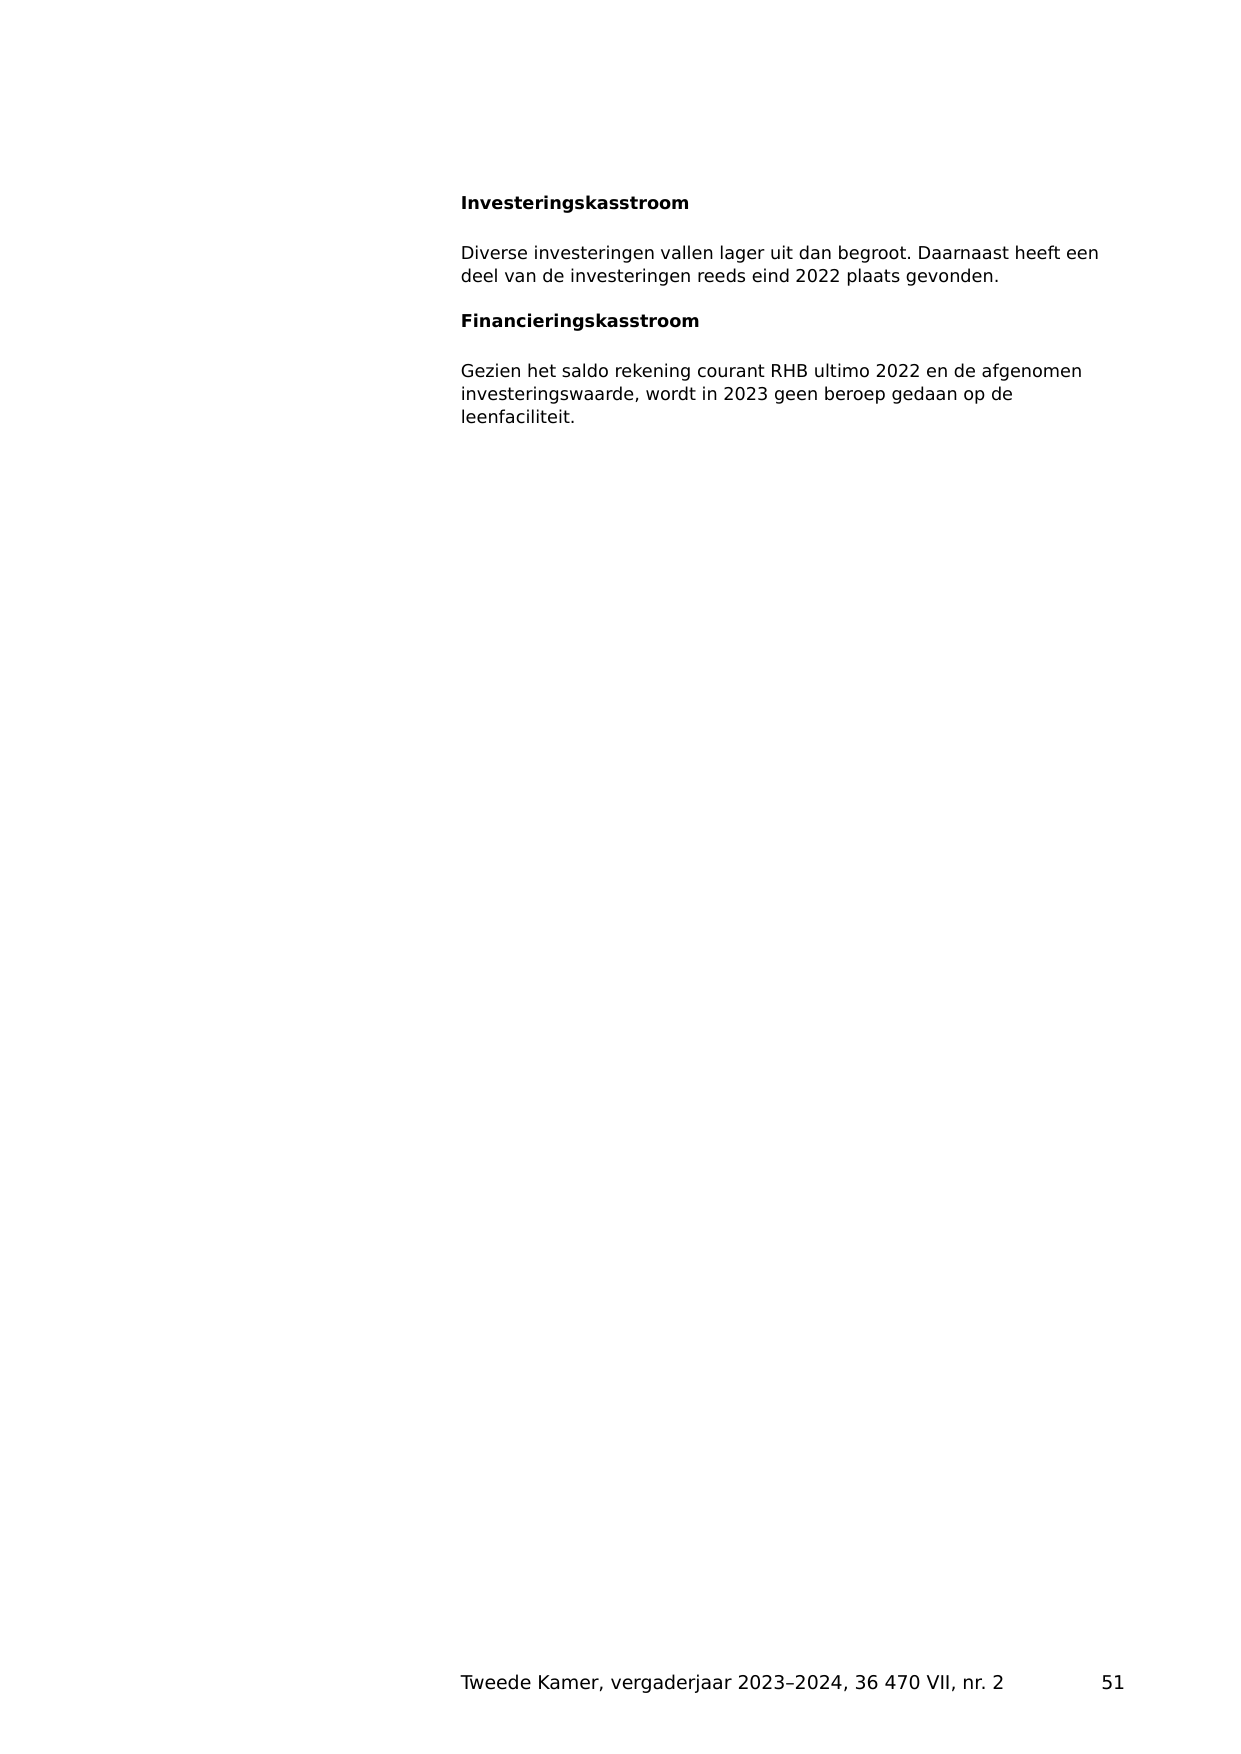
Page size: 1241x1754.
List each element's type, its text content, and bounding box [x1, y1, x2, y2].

text Gezien het saldo rekening courant RHB ultimo 2022 en de afgenomen investeringswaarde, wordt in 2023 geen beroep gedaan op de leenfaciliteit. [461, 359, 1125, 428]
text Diverse investeringen vallen lager uit dan begroot. Daarnaast heeft een deel van de investeringen reeds eind 2022 plaats gevonden. [461, 241, 1125, 287]
text Investeringskasstroom [461, 191, 1125, 214]
text Financieringskasstroom [461, 309, 1125, 332]
